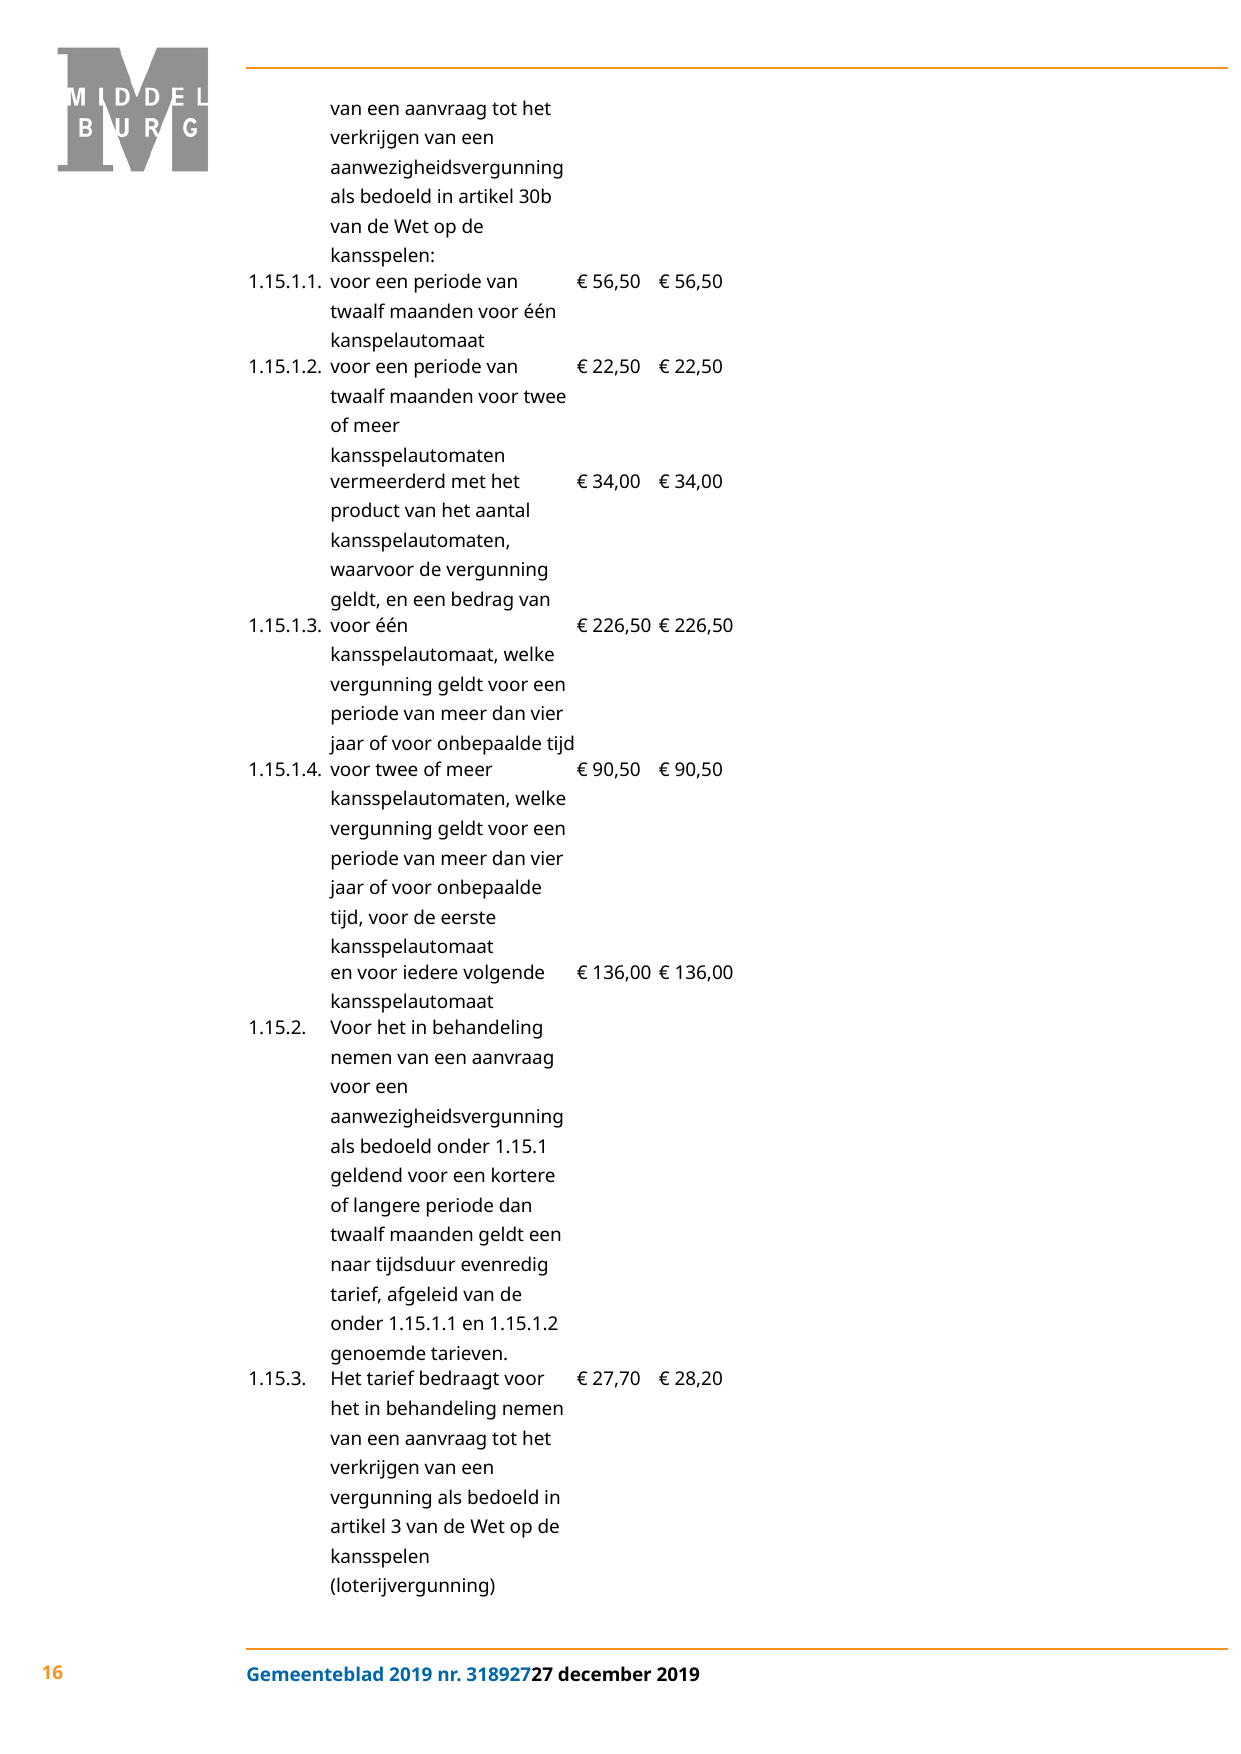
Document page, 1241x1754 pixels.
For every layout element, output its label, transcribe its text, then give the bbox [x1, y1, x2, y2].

table_cell [987, 269, 1069, 353]
table_cell € 226,50 [577, 612, 659, 756]
table_cell 1.15.1.4. [248, 756, 330, 959]
table_cell van een aanvraag tot het verkrijgen van een aanwezigheidsvergunning als bedoeld in artikel 30b van de Wet op de kansspelen: [330, 95, 577, 268]
table_cell € 34,00 [659, 468, 741, 612]
table_cell [823, 612, 905, 756]
table_cell [987, 959, 1069, 1014]
table_cell [659, 1015, 741, 1366]
table_cell [823, 269, 905, 353]
table_cell [741, 959, 823, 1014]
table_cell [1069, 468, 1152, 612]
table_cell Het tarief bedraagt voor het in behandeling nemen van een aanvraag tot het verkrijgen van een vergunning als bedoeld in artikel 3 van de Wet op de kansspelen (loterijvergunning) [330, 1366, 577, 1598]
table_cell [987, 468, 1069, 612]
table_cell [905, 756, 987, 959]
table_cell [1069, 1366, 1152, 1598]
table_cell voor een periode van twaalf maanden voor twee of meer kansspelautomaten [330, 353, 577, 468]
table_cell [577, 1015, 659, 1366]
table_cell [1069, 959, 1152, 1014]
table_cell € 34,00 [577, 468, 659, 612]
table_cell [659, 95, 741, 268]
table_cell Voor het in behandeling nemen van een aanvraag voor een aanwezigheidsvergunning als bedoeld onder 1.15.1 geldend voor een kortere of langere periode dan twaalf maanden geldt een naar tijdsduur evenredig tarief, afgeleid van de onder 1.15.1.1 en 1.15.1.2 genoemde tarieven. [330, 1015, 577, 1366]
table_cell € 136,00 [659, 959, 741, 1014]
table_cell € 27,70 [577, 1366, 659, 1598]
table_cell [741, 1366, 823, 1598]
table_cell [741, 756, 823, 959]
table_cell [248, 468, 330, 612]
table_cell 1.15.1.2. [248, 353, 330, 468]
table_cell € 56,50 [577, 269, 659, 353]
table_cell [905, 612, 987, 756]
table_cell [823, 1015, 905, 1366]
table_cell [905, 95, 987, 268]
table_cell € 136,00 [577, 959, 659, 1014]
table_cell [823, 1366, 905, 1598]
table_cell € 28,20 [659, 1366, 741, 1598]
table_cell [987, 1015, 1069, 1366]
table_cell € 22,50 [659, 353, 741, 468]
table_cell € 226,50 [659, 612, 741, 756]
picture [41, 47, 231, 172]
table_cell 1.15.1.3. [248, 612, 330, 756]
table_cell [741, 353, 823, 468]
table_cell [741, 269, 823, 353]
table_cell en voor iedere volgende kansspelautomaat [330, 959, 577, 1014]
table_cell [905, 353, 987, 468]
table_cell [1069, 269, 1152, 353]
table_cell [823, 468, 905, 612]
table_cell 1.15.3. [248, 1366, 330, 1598]
table_cell [741, 95, 823, 268]
table_cell [248, 95, 330, 268]
table_cell [987, 612, 1069, 756]
table_cell voor een periode van twaalf maanden voor één kanspelautomaat [330, 269, 577, 353]
table_cell [741, 612, 823, 756]
table_cell [1069, 353, 1152, 468]
table_cell 1.15.2. [248, 1015, 330, 1366]
table_cell € 90,50 [577, 756, 659, 959]
table_cell [905, 269, 987, 353]
table_cell [577, 95, 659, 268]
table_cell [248, 959, 330, 1014]
table_cell [823, 756, 905, 959]
table_cell [1069, 95, 1152, 268]
table_cell [823, 353, 905, 468]
table_cell [1069, 612, 1152, 756]
table_cell [905, 468, 987, 612]
table_cell [905, 959, 987, 1014]
table_cell [1069, 756, 1152, 959]
table_cell [987, 1366, 1069, 1598]
table_cell [987, 756, 1069, 959]
table_cell [823, 95, 905, 268]
table_cell [905, 1015, 987, 1366]
table_cell € 56,50 [659, 269, 741, 353]
table_cell [987, 95, 1069, 268]
table_cell [905, 1366, 987, 1598]
table_cell [823, 959, 905, 1014]
table_cell vermeerderd met het product van het aantal kansspelautomaten, waarvoor de vergunning geldt, en een bedrag van [330, 468, 577, 612]
table_cell € 22,50 [577, 353, 659, 468]
table_cell [741, 1015, 823, 1366]
table_cell € 90,50 [659, 756, 741, 959]
table_cell voor één kansspelautomaat, welke vergunning geldt voor een periode van meer dan vier jaar of voor onbepaalde tijd [330, 612, 577, 756]
table_cell [1069, 1015, 1152, 1366]
table_cell voor twee of meer kansspelautomaten, welke vergunning geldt voor een periode van meer dan vier jaar of voor onbepaalde tijd, voor de eerste kansspelautomaat [330, 756, 577, 959]
table_cell [741, 468, 823, 612]
table_cell [987, 353, 1069, 468]
table_cell 1.15.1.1. [248, 269, 330, 353]
